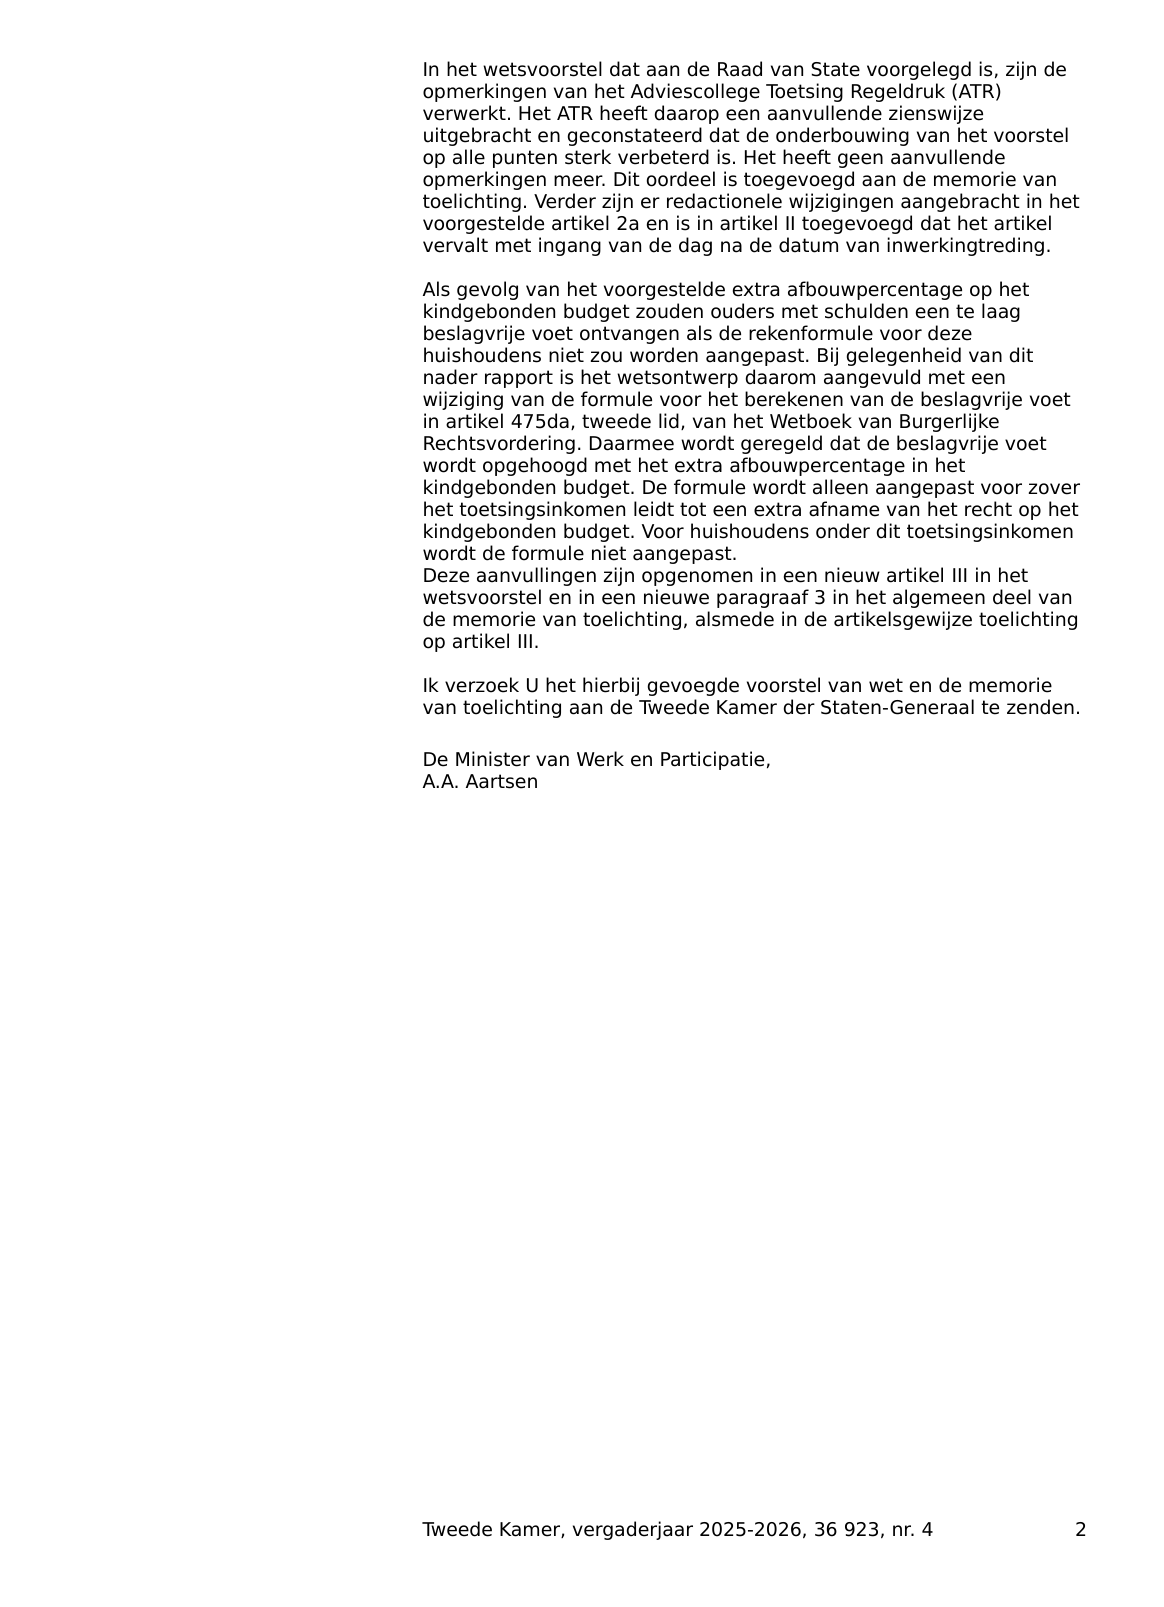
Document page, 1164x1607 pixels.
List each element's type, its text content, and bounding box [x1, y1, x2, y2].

text Ik verzoek U het hierbij gevoegde voorstel van wet en de memorie van toelichting aan de Tweede Kamer der Staten-Generaal te zenden. [422, 675, 1087, 719]
text Deze aanvullingen zijn opgenomen in een nieuw artikel III in het wetsvoorstel en in een nieuwe paragraaf 3 in het algemeen deel van de memorie van toelichting, alsmede in de artikelsgewijze toelichting op artikel III. [422, 565, 1087, 653]
text In het wetsvoorstel dat aan de Raad van State voorgelegd is, zijn de opmerkingen van het Adviescollege Toetsing Regeldruk (ATR) verwerkt. Het ATR heeft daarop een aanvullende zienswijze uitgebracht en geconstateerd dat de onderbouwing van het voorstel op alle punten sterk verbeterd is. Het heeft geen aanvullende opmerkingen meer. Dit oordeel is toegevoegd aan de memorie van toelichting. Verder zijn er redactionele wijzigingen aangebracht in het voorgestelde artikel 2a en is in artikel II toegevoegd dat het artikel vervalt met ingang van de dag na de datum van inwerkingtreding. [422, 59, 1087, 257]
text De Minister van Werk en Participatie, A.A. Aartsen [422, 749, 1087, 793]
text Als gevolg van het voorgestelde extra afbouwpercentage op het kindgebonden budget zouden ouders met schulden een te laag beslagvrije voet ontvangen als de rekenformule voor deze huishoudens niet zou worden aangepast. Bij gelegenheid van dit nader rapport is het wetsontwerp daarom aangevuld met een wijziging van de formule voor het berekenen van de beslagvrije voet in artikel 475da, tweede lid, van het Wetboek van Burgerlijke Rechtsvordering. Daarmee wordt geregeld dat de beslagvrije voet wordt opgehoogd met het extra afbouwpercentage in het kindgebonden budget. De formule wordt alleen aangepast voor zover het toetsingsinkomen leidt tot een extra afname van het recht op het kindgebonden budget. Voor huishoudens onder dit toetsingsinkomen wordt de formule niet aangepast. [422, 279, 1087, 565]
